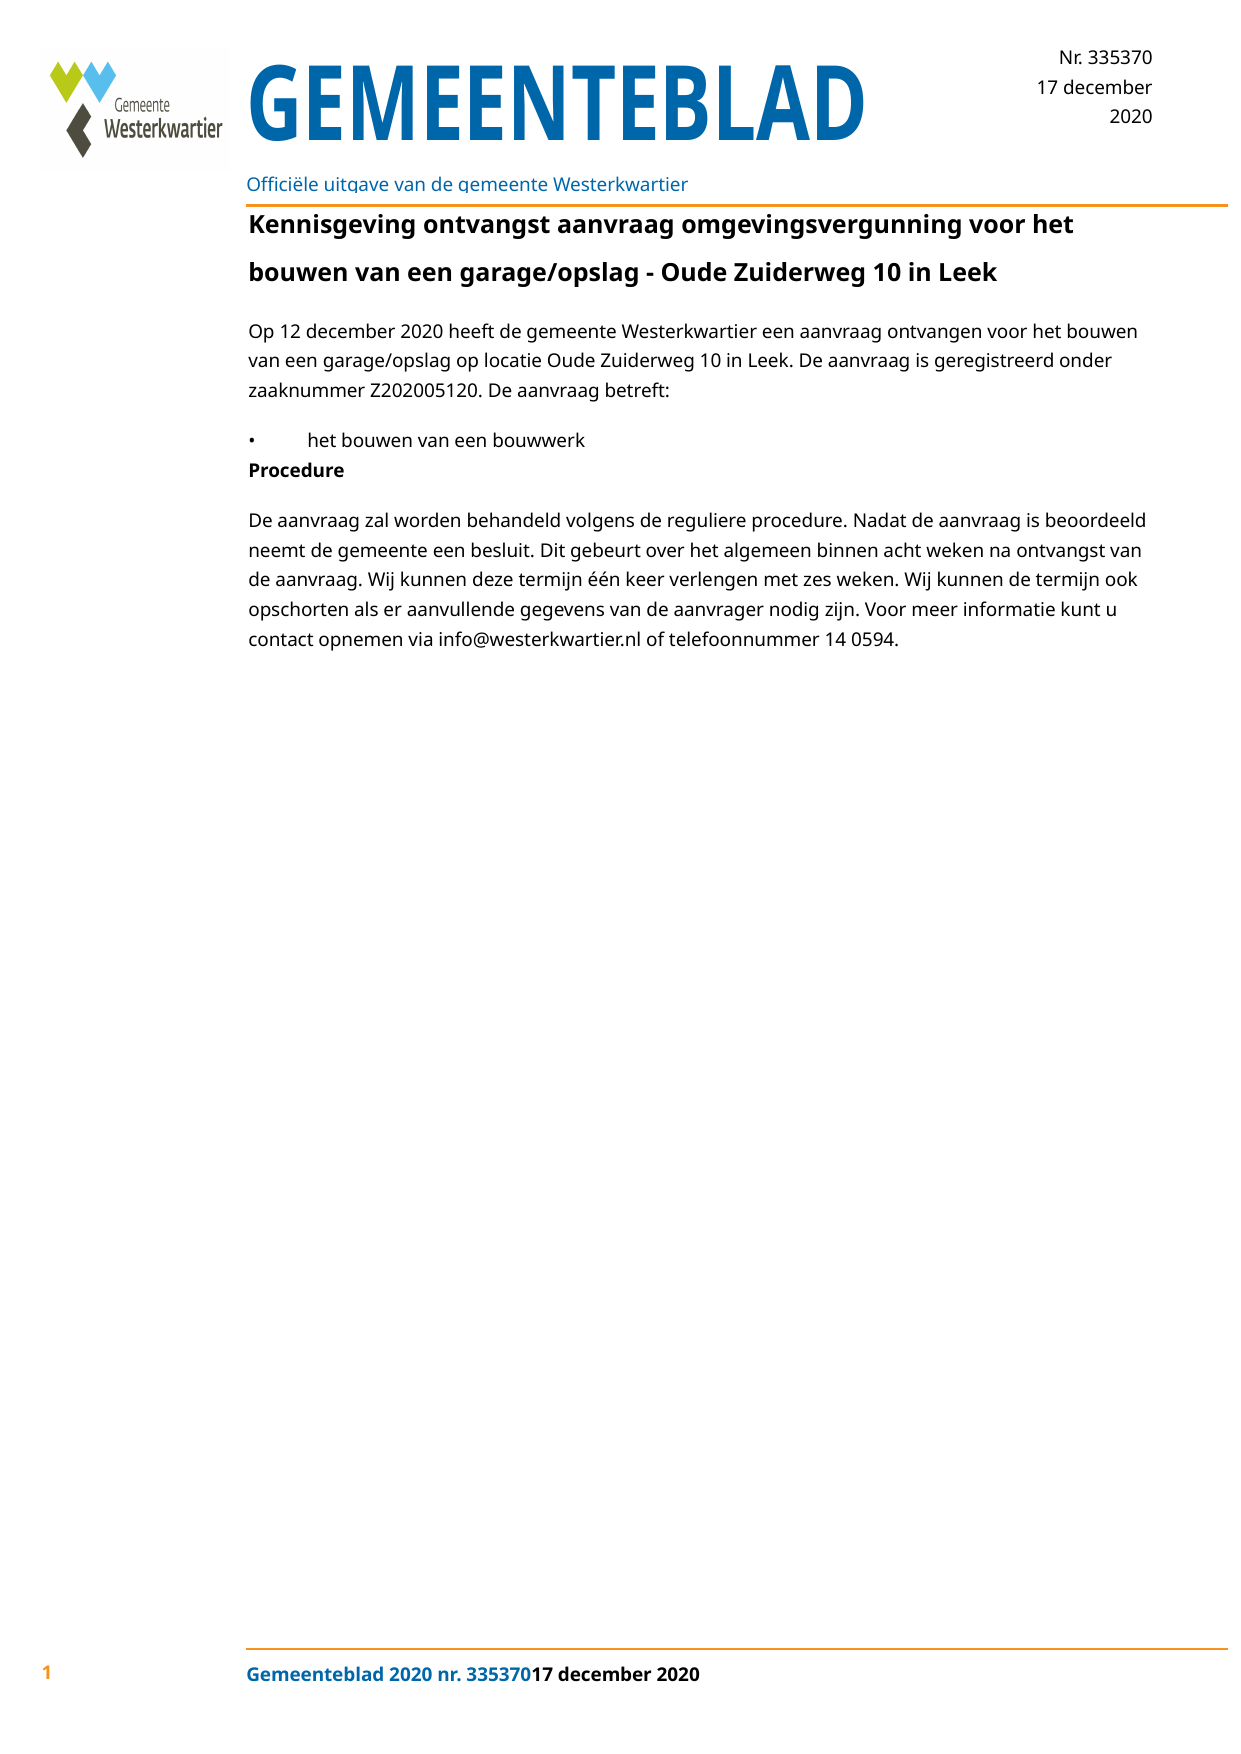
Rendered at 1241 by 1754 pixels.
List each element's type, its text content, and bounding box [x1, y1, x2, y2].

picture [41, 47, 231, 172]
text Kennisgeving ontvangst aanvraag omgevingsvergunning voor het bouwen van een garage/opslag - Oude Zuiderweg 10 in Leek [248, 207, 1152, 288]
text Op 12 december 2020 heeft de gemeente Westerkwartier een aanvraag ontvangen voor het bouwen van een garage/opslag op locatie Oude Zuiderweg 10 in Leek. De aanvraag is geregistreerd onder zaaknummer Z202005120. De aanvraag betreft: [248, 318, 1152, 403]
text De aanvraag zal worden behandeld volgens de reguliere procedure. Nadat de aanvraag is beoordeeld neemt de gemeente een besluit. Dit gebeurt over het algemeen binnen acht weken na ontvangst van de aanvraag. Wij kunnen deze termijn één keer verlengen met zes weken. Wij kunnen de termijn ook opschorten als er aanvullende gegevens van de aanvrager nodig zijn. Voor meer informatie kunt u contact opnemen via info@westerkwartier.nl of telefoonnummer 14 0594. [248, 507, 1152, 652]
list het bouwen van een bouwwerk [248, 427, 1152, 453]
text Procedure [248, 457, 1152, 483]
